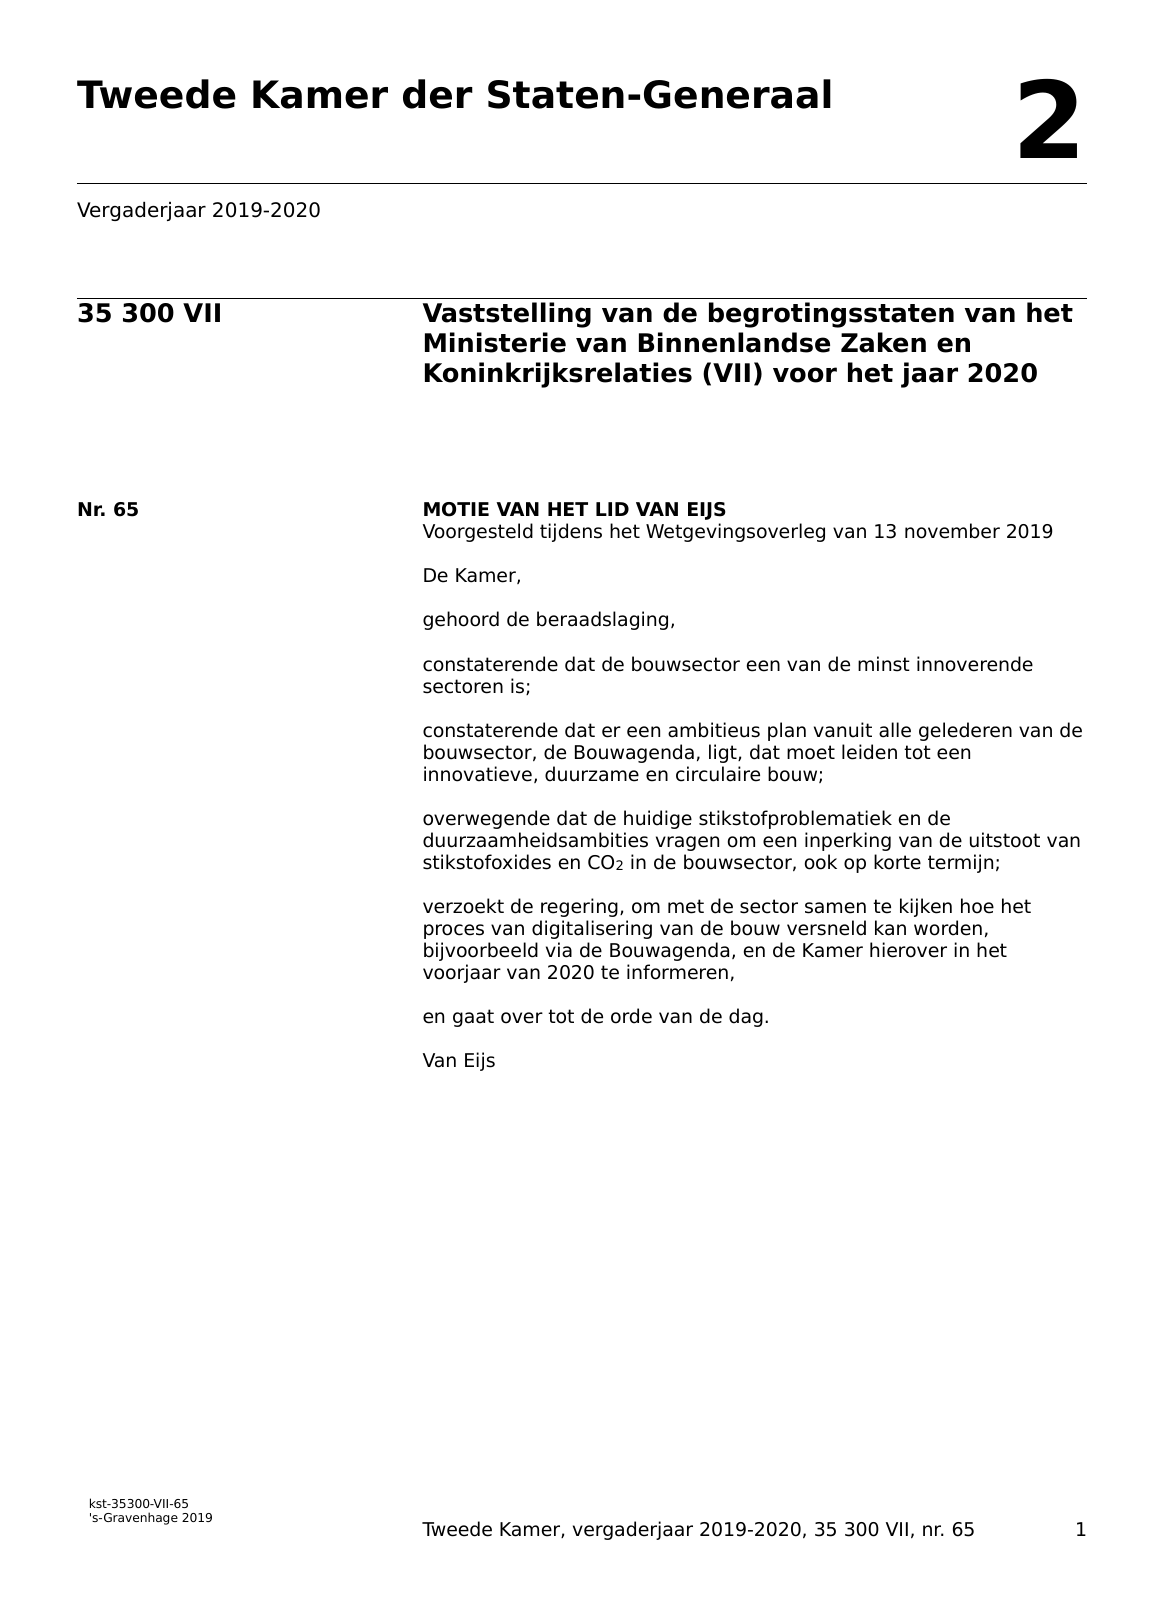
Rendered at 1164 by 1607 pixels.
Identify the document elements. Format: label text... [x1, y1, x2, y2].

subtitle 35 300 VII Vaststelling van de begrotingsstaten van het Ministerie van Binnenlandse Zaken en Koninkrijksrelaties (VII) voor het jaar 2020 [77, 299, 1087, 388]
text 's-Gravenhage 2019 [88, 1511, 323, 1525]
text Van Eijs [422, 1050, 1087, 1072]
subtitle Nr. 65 MOTIE VAN HET LID VAN EIJS [77, 499, 1087, 521]
table_header 2 [886, 59, 1087, 183]
text constaterende dat de bouwsector een van de minst innoverende sectoren is; [422, 653, 1087, 697]
table_header Tweede Kamer der Staten-Generaal [77, 59, 886, 183]
text overwegende dat de huidige stikstofproblematiek en de duurzaamheidsambities vragen om een inperking van de uitstoot van stikstofoxides en CO2 in de bouwsector, ook op korte termijn; [422, 808, 1087, 874]
text verzoekt de regering, om met de sector samen te kijken hoe het proces van digitalisering van de bouw versneld kan worden, bijvoorbeeld via de Bouwagenda, en de Kamer hierover in het voorjaar van 2020 te informeren, [422, 896, 1087, 984]
text en gaat over tot de orde van de dag. [422, 1006, 1087, 1028]
text De Kamer, [422, 565, 1087, 587]
text Voorgesteld tijdens het Wetgevingsoverleg van 13 november 2019 [422, 521, 1087, 543]
text kst-35300-VII-65 [88, 1497, 323, 1511]
text constaterende dat er een ambitieus plan vanuit alle gelederen van de bouwsector, de Bouwagenda, ligt, dat moet leiden tot een innovatieve, duurzame en circulaire bouw; [422, 720, 1087, 786]
table_cell Vergaderjaar 2019-2020 [77, 184, 1087, 298]
text gehoord de beraadslaging, [422, 609, 1087, 631]
